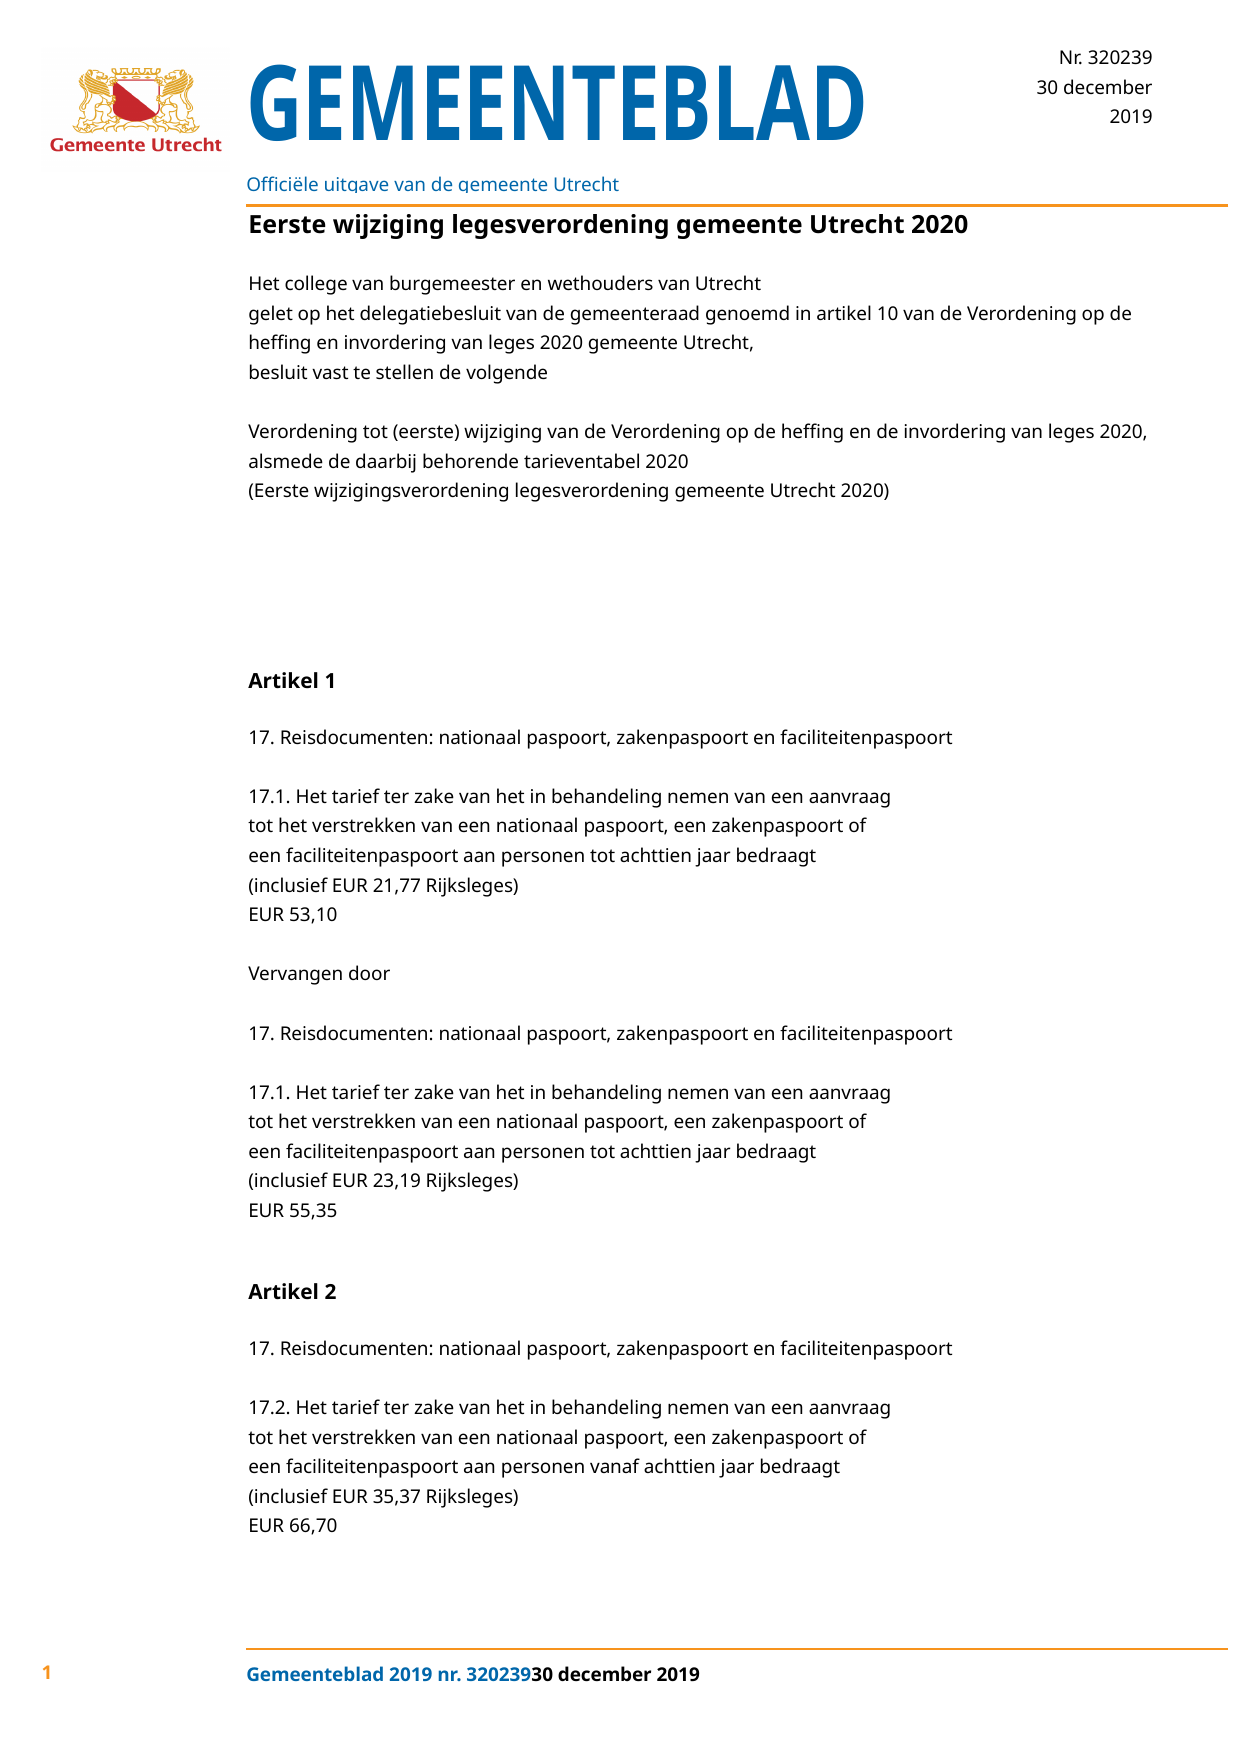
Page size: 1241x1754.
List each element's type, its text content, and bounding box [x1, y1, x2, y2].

text Artikel 2 [248, 1277, 1152, 1306]
text (Eerste wijzigingsverordening legesverordening gemeente Utrecht 2020) [248, 477, 1152, 503]
text Eerste wijziging legesverordening gemeente Utrecht 2020 [248, 207, 1152, 241]
text 17.1. Het tarief ter zake van het in behandeling nemen van een aanvraag [248, 783, 1152, 809]
text Vervangen door [248, 961, 1152, 986]
text Het college van burgemeester en wethouders van Utrecht [248, 270, 1152, 296]
text tot het verstrekken van een nationaal paspoort, een zakenpaspoort of [248, 1424, 1152, 1450]
text EUR 55,35 [248, 1197, 1152, 1223]
text tot het verstrekken van een nationaal paspoort, een zakenpaspoort of [248, 813, 1152, 838]
text 17. Reisdocumenten: nationaal paspoort, zakenpaspoort en faciliteitenpaspoort [248, 1335, 1152, 1361]
text (inclusief EUR 23,19 Rijksleges) [248, 1168, 1152, 1193]
text een faciliteitenpaspoort aan personen tot achttien jaar bedraagt [248, 842, 1152, 868]
text (inclusief EUR 35,37 Rijksleges) [248, 1483, 1152, 1509]
text EUR 66,70 [248, 1513, 1152, 1538]
text besluit vast te stellen de volgende [248, 359, 1152, 385]
text 17. Reisdocumenten: nationaal paspoort, zakenpaspoort en faciliteitenpaspoort [248, 724, 1152, 749]
text EUR 53,10 [248, 901, 1152, 927]
picture [41, 47, 231, 172]
text tot het verstrekken van een nationaal paspoort, een zakenpaspoort of [248, 1108, 1152, 1134]
text (inclusief EUR 21,77 Rijksleges) [248, 872, 1152, 897]
text Artikel 1 [248, 666, 1152, 694]
text Verordening tot (eerste) wijziging van de Verordening op de heffing en de invordering van leges 2020, alsmede de daarbij behorende tarieventabel 2020 [248, 418, 1152, 473]
text 17. Reisdocumenten: nationaal paspoort, zakenpaspoort en faciliteitenpaspoort [248, 1020, 1152, 1045]
text 17.1. Het tarief ter zake van het in behandeling nemen van een aanvraag [248, 1079, 1152, 1104]
text een faciliteitenpaspoort aan personen tot achttien jaar bedraagt [248, 1138, 1152, 1164]
text een faciliteitenpaspoort aan personen vanaf achttien jaar bedraagt [248, 1453, 1152, 1479]
text gelet op het delegatiebesluit van de gemeenteraad genoemd in artikel 10 van de Verordening op de heffing en invordering van leges 2020 gemeente Utrecht, [248, 300, 1152, 355]
text 17.2. Het tarief ter zake van het in behandeling nemen van een aanvraag [248, 1394, 1152, 1420]
